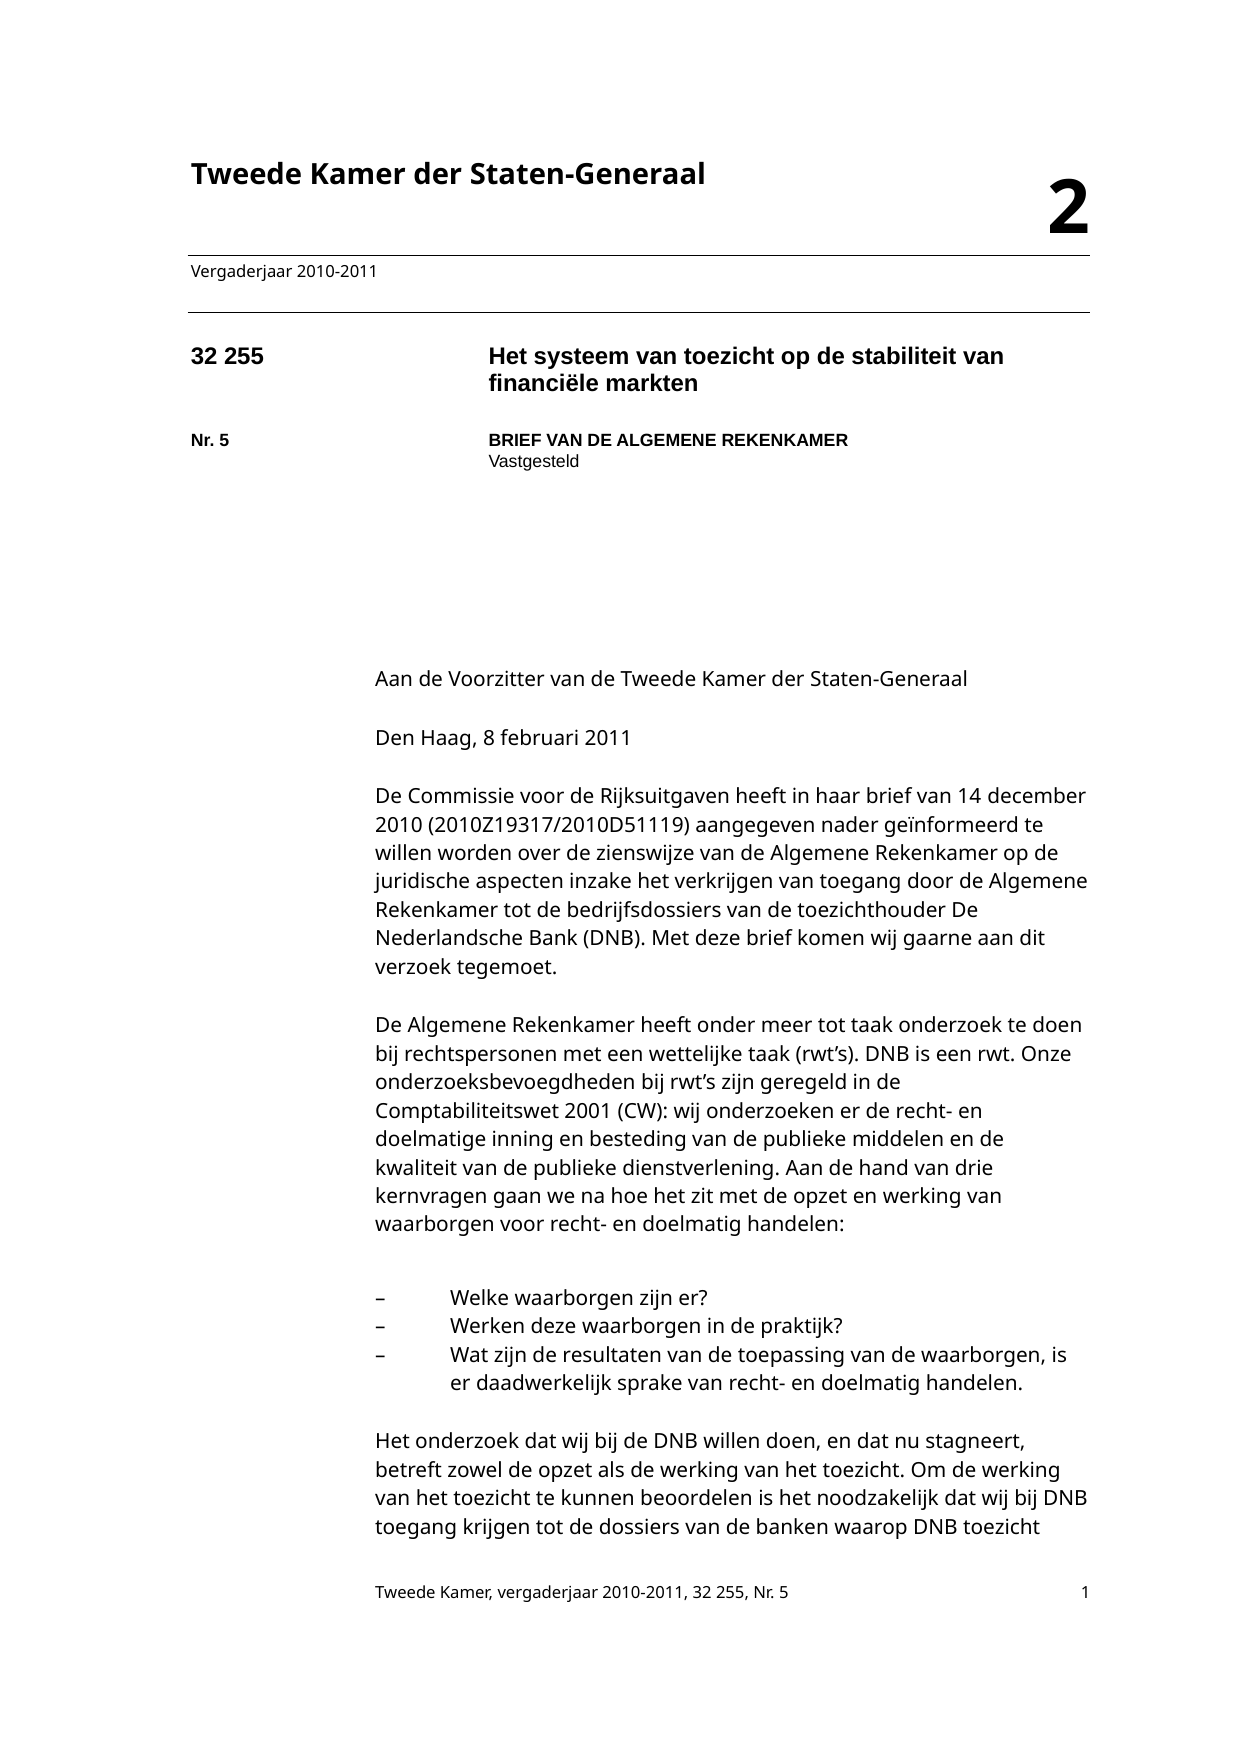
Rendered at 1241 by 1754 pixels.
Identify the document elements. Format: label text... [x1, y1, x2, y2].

table_header 2 [910, 150, 1090, 255]
table_cell [188, 313, 485, 339]
table_cell Vergaderjaar 2010-2011 [188, 256, 485, 312]
text De Algemene Rekenkamer heeft onder meer tot taak onderzoek te doen bij rechtspersonen met een wettelijke taak (rwt’s). DNB is een rwt. Onze onderzoeksbevoegdheden bij rwt’s zijn geregeld in de Comptabiliteitswet 2001 (CW): wij onderzoeken er de recht- en doelmatige inning en besteding van de publieke middelen en de kwaliteit van de publieke dienstverlening. Aan de hand van drie kernvragen gaan we na hoe het zit met de opzet en werking van waarborgen voor recht- en doelmatig handelen: [375, 1010, 1090, 1238]
table_cell BRIEF VAN DE ALGEMENE REKENKAMER Vastgesteld [485, 427, 1090, 546]
text Aan de Voorzitter van de Tweede Kamer der Staten-Generaal [375, 664, 1090, 693]
list Werken deze waarborgen in de praktijk? [375, 1311, 1090, 1340]
text Het onderzoek dat wij bij de DNB willen doen, en dat nu stagneert, betreft zowel de opzet als de werking van het toezicht. Om de werking van het toezicht te kunnen beoordelen is het noodzakelijk dat wij bij DNB toegang krijgen tot de dossiers van de banken waarop DNB toezicht [375, 1427, 1090, 1540]
table_cell [485, 313, 1090, 339]
table_cell 32 255 [188, 339, 485, 427]
table_cell [485, 256, 1090, 312]
list Wat zijn de resultaten van de toepassing van de waarborgen, is er daadwerkelijk sprake van recht- en doelmatig handelen. [375, 1340, 1090, 1397]
text Den Haag, 8 februari 2011 [375, 723, 1090, 751]
table_cell Nr. 5 [188, 427, 485, 546]
text De Commissie voor de Rijksuitgaven heeft in haar brief van 14 december 2010 (2010Z19317/2010D51119) aangegeven nader geïnformeerd te willen worden over de zienswijze van de Algemene Rekenkamer op de juridische aspecten inzake het verkrijgen van toegang door de Algemene Rekenkamer tot de bedrijfsdossiers van de toezichthouder De Nederlandsche Bank (DNB). Met deze brief komen wij gaarne aan dit verzoek tegemoet. [375, 781, 1090, 980]
list Welke waarborgen zijn er? [375, 1283, 1090, 1311]
table_cell Het systeem van toezicht op de stabiliteit van financiële markten [485, 339, 1090, 427]
table_header Tweede Kamer der Staten-Generaal [188, 150, 909, 255]
